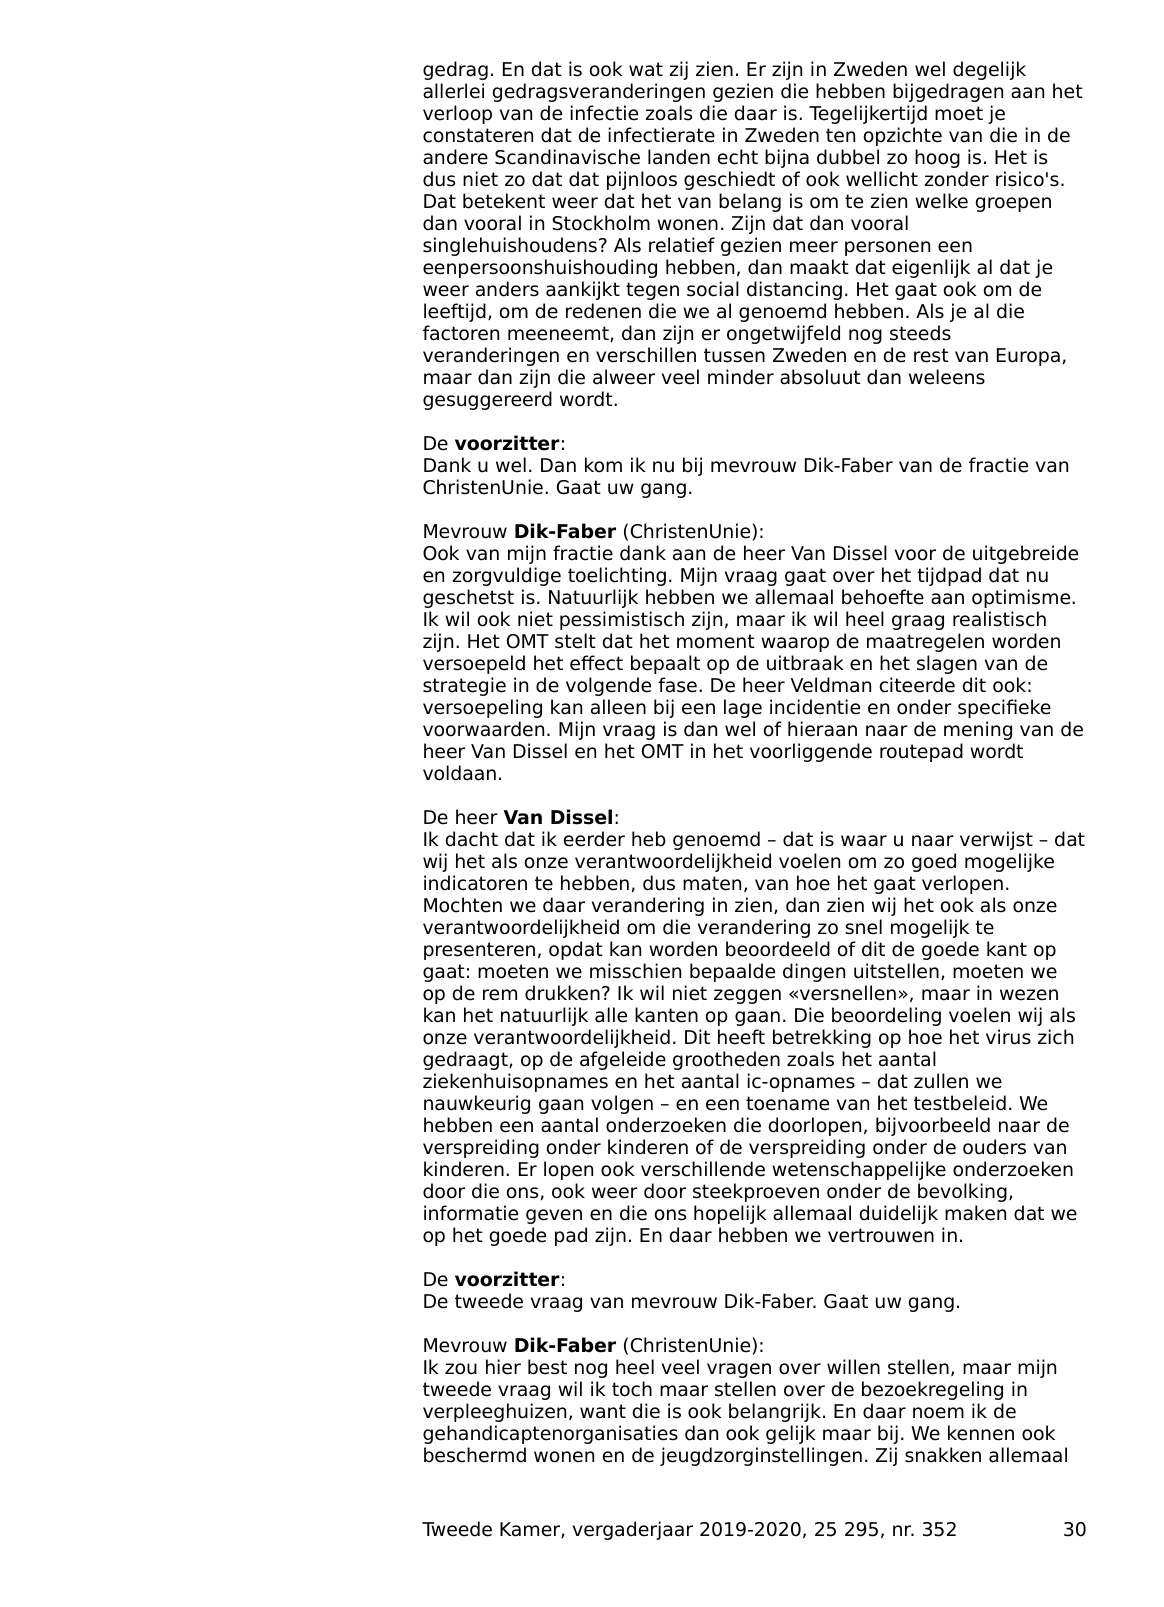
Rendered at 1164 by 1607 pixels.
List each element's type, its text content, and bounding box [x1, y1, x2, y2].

text Mevrouw Dik-Faber (ChristenUnie): [422, 521, 1087, 543]
text Ook van mijn fractie dank aan de heer Van Dissel voor de uitgebreide en zorgvuldige toelichting. Mijn vraag gaat over het tijdpad dat nu geschetst is. Natuurlijk hebben we allemaal behoefte aan optimisme. Ik wil ook niet pessimistisch zijn, maar ik wil heel graag realistisch zijn. Het OMT stelt dat het moment waarop de maatregelen worden versoepeld het effect bepaalt op de uitbraak en het slagen van de strategie in de volgende fase. De heer Veldman citeerde dit ook: versoepeling kan alleen bij een lage incidentie en onder specifieke voorwaarden. Mijn vraag is dan wel of hieraan naar de mening van de heer Van Dissel en het OMT in het voorliggende routepad wordt voldaan. [422, 543, 1087, 785]
text De heer Van Dissel: [422, 807, 1087, 829]
text De tweede vraag van mevrouw Dik-Faber. Gaat uw gang. [422, 1291, 1087, 1313]
text Ik dacht dat ik eerder heb genoemd – dat is waar u naar verwijst – dat wij het als onze verantwoordelijkheid voelen om zo goed mogelijke indicatoren te hebben, dus maten, van hoe het gaat verlopen. Mochten we daar verandering in zien, dan zien wij het ook als onze verantwoordelijkheid om die verandering zo snel mogelijk te presenteren, opdat kan worden beoordeeld of dit de goede kant op gaat: moeten we misschien bepaalde dingen uitstellen, moeten we op de rem drukken? Ik wil niet zeggen «versnellen», maar in wezen kan het natuurlijk alle kanten op gaan. Die beoordeling voelen wij als onze verantwoordelijkheid. Dit heeft betrekking op hoe het virus zich gedraagt, op de afgeleide grootheden zoals het aantal ziekenhuisopnames en het aantal ic-opnames – dat zullen we nauwkeurig gaan volgen – en een toename van het testbeleid. We hebben een aantal onderzoeken die doorlopen, bijvoorbeeld naar de verspreiding onder kinderen of de verspreiding onder de ouders van kinderen. Er lopen ook verschillende wetenschappelijke onderzoeken door die ons, ook weer door steekproeven onder de bevolking, informatie geven en die ons hopelijk allemaal duidelijk maken dat we op het goede pad zijn. En daar hebben we vertrouwen in. [422, 829, 1087, 1247]
text Ik zou hier best nog heel veel vragen over willen stellen, maar mijn tweede vraag wil ik toch maar stellen over de bezoekregeling in verpleeghuizen, want die is ook belangrijk. En daar noem ik de gehandicaptenorganisaties dan ook gelijk maar bij. We kennen ook beschermd wonen en de jeugdzorginstellingen. Zij snakken allemaal [422, 1357, 1087, 1467]
text gedrag. En dat is ook wat zij zien. Er zijn in Zweden wel degelijk allerlei gedragsveranderingen gezien die hebben bijgedragen aan het verloop van de infectie zoals die daar is. Tegelijkertijd moet je constateren dat de infectierate in Zweden ten opzichte van die in de andere Scandinavische landen echt bijna dubbel zo hoog is. Het is dus niet zo dat dat pijnloos geschiedt of ook wellicht zonder risico's. Dat betekent weer dat het van belang is om te zien welke groepen dan vooral in Stockholm wonen. Zijn dat dan vooral singlehuishoudens? Als relatief gezien meer personen een eenpersoonshuishouding hebben, dan maakt dat eigenlijk al dat je weer anders aankijkt tegen social distancing. Het gaat ook om de leeftijd, om de redenen die we al genoemd hebben. Als je al die factoren meeneemt, dan zijn er ongetwijfeld nog steeds veranderingen en verschillen tussen Zweden en de rest van Europa, maar dan zijn die alweer veel minder absoluut dan weleens gesuggereerd wordt. [422, 59, 1087, 411]
text De voorzitter: [422, 433, 1087, 455]
text Mevrouw Dik-Faber (ChristenUnie): [422, 1335, 1087, 1357]
text Dank u wel. Dan kom ik nu bij mevrouw Dik-Faber van de fractie van ChristenUnie. Gaat uw gang. [422, 455, 1087, 499]
text De voorzitter: [422, 1269, 1087, 1291]
